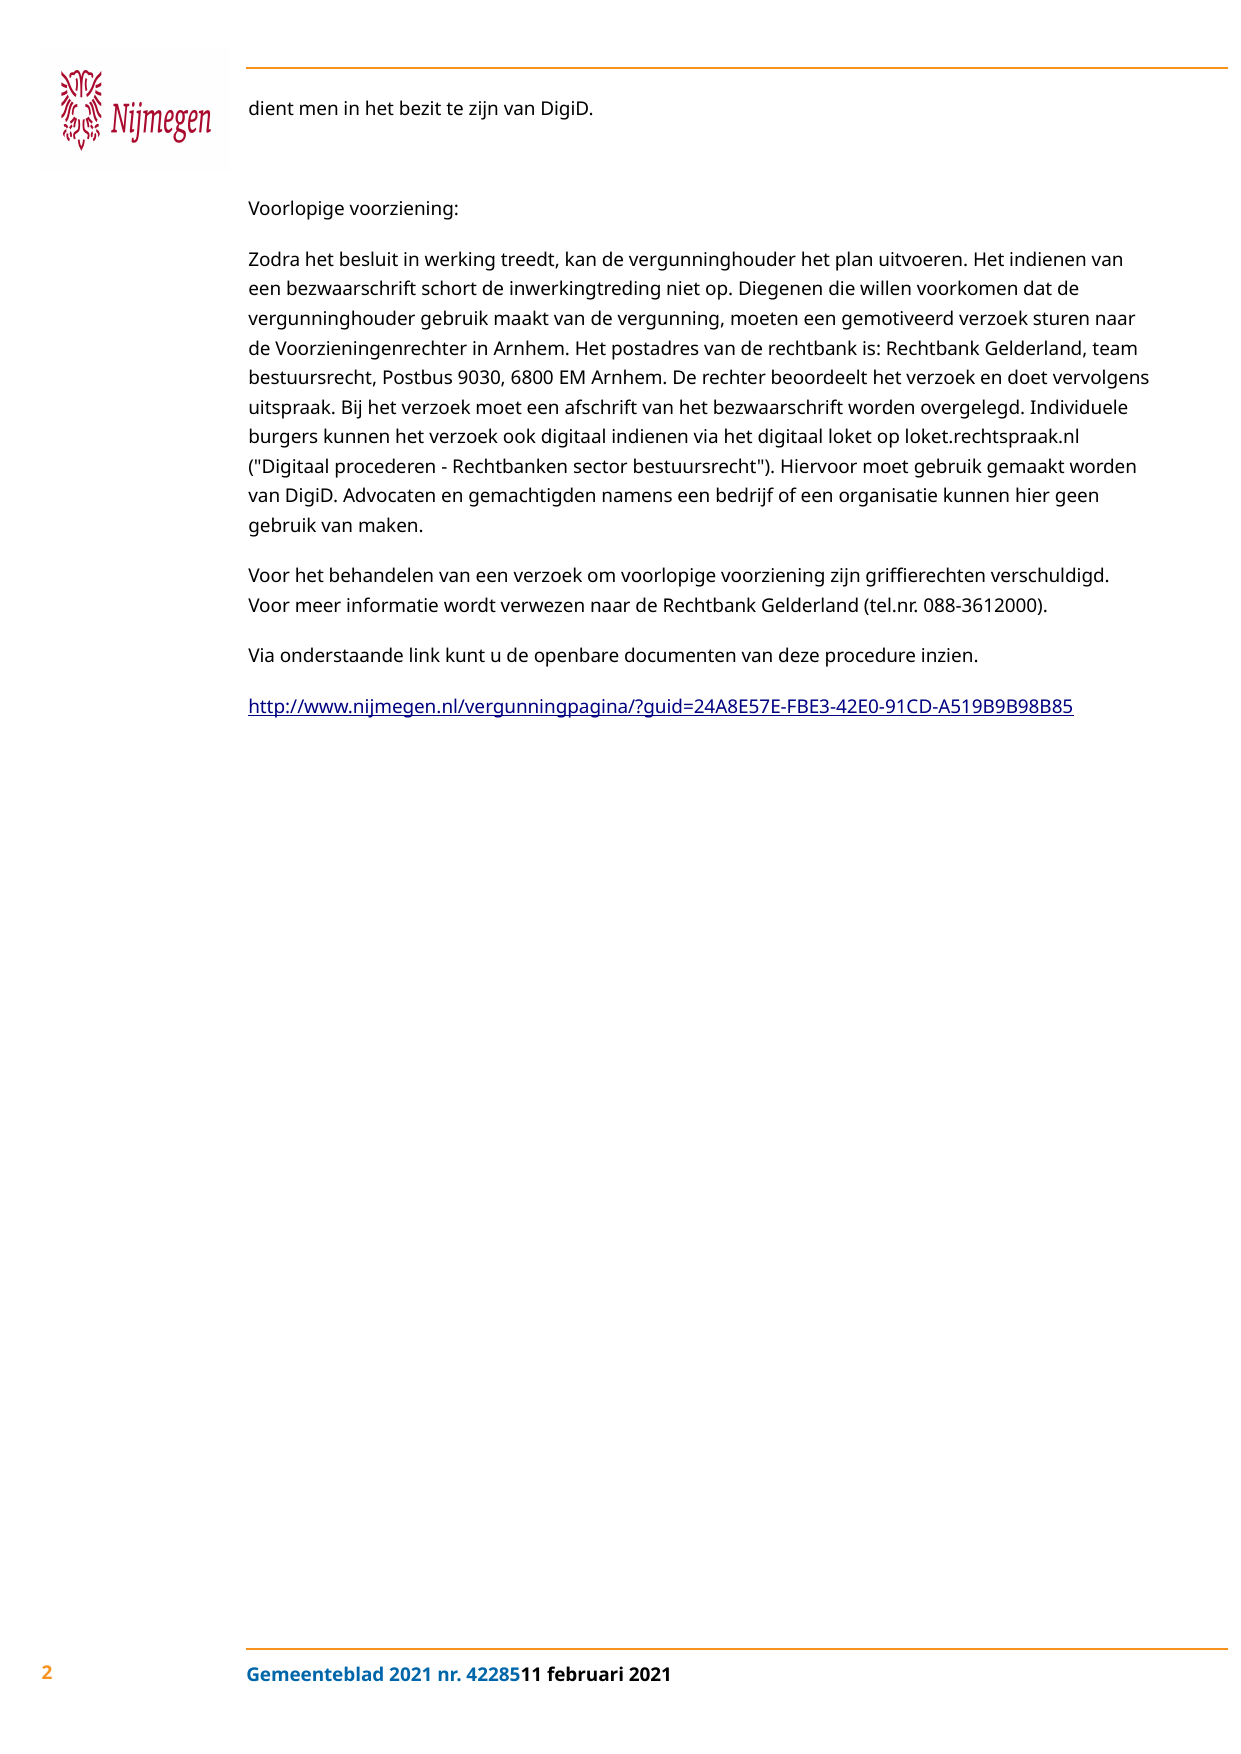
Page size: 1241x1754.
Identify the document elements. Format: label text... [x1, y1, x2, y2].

text Zodra het besluit in werking treedt, kan de vergunninghouder het plan uitvoeren. Het indienen van een bezwaarschrift schort de inwerkingtreding niet op. Diegenen die willen voorkomen dat de vergunninghouder gebruik maakt van de vergunning, moeten een gemotiveerd verzoek sturen naar de Voorzieningenrechter in Arnhem. Het postadres van de rechtbank is: Rechtbank Gelderland, team bestuursrecht, Postbus 9030, 6800 EM Arnhem. De rechter beoordeelt het verzoek en doet vervolgens uitspraak. Bij het verzoek moet een afschrift van het bezwaarschrift worden overgelegd. Individuele burgers kunnen het verzoek ook digitaal indienen via het digitaal loket op loket.rechtspraak.nl ("Digitaal procederen - Rechtbanken sector bestuursrecht"). Hiervoor moet gebruik gemaakt worden van DigiD. Advocaten en gemachtigden namens een bedrijf of een organisatie kunnen hier geen gebruik van maken. [248, 246, 1152, 538]
text Voorlopige voorziening: [248, 196, 1152, 221]
picture [41, 47, 231, 172]
text Via onderstaande link kunt u de openbare documenten van deze procedure inzien. [248, 643, 1152, 668]
text Voor het behandelen van een verzoek om voorlopige voorziening zijn griffierechten verschuldigd. Voor meer informatie wordt verwezen naar de Rechtbank Gelderland (tel.nr. 088-3612000). [248, 563, 1152, 618]
text http://www.nijmegen.nl/vergunningpagina/?guid=24A8E57E-FBE3-42E0-91CD-A519B9B98B85 [248, 693, 1152, 719]
text dient men in het bezit te zijn van DigiD. [248, 95, 1152, 121]
